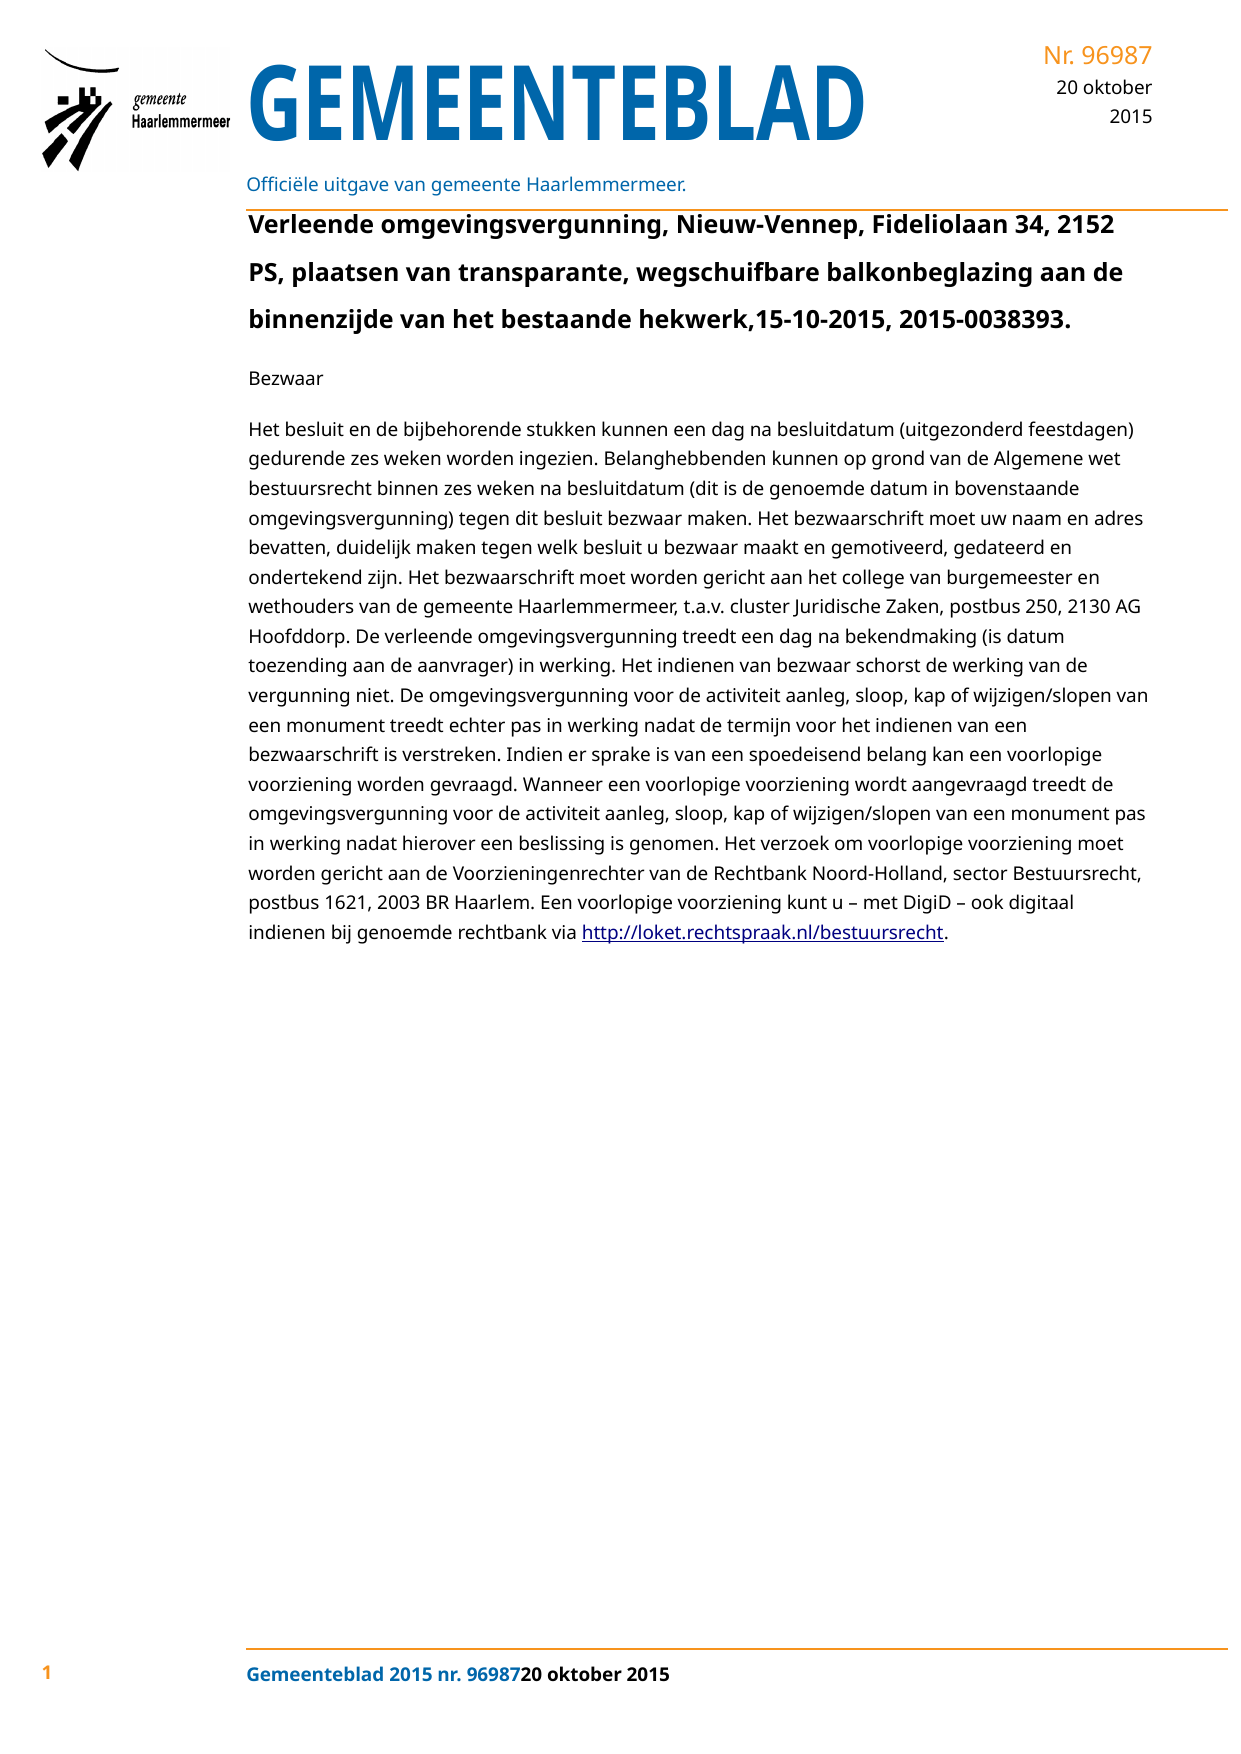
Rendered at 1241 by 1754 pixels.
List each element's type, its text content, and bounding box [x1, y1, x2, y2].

text Bezwaar [248, 366, 1152, 391]
text Verleende omgevingsvergunning, Nieuw-Vennep, Fideliolaan 34, 2152 PS, plaatsen van transparante, wegschuifbare balkonbeglazing aan de binnenzijde van het bestaande hekwerk,15-10-2015, 2015-0038393. [248, 211, 1152, 336]
picture [41, 47, 231, 172]
text Het besluit en de bijbehorende stukken kunnen een dag na besluitdatum (uitgezonderd feestdagen) gedurende zes weken worden ingezien. Belanghebbenden kunnen op grond van de Algemene wet bestuursrecht binnen zes weken na besluitdatum (dit is de genoemde datum in bovenstaande omgevingsvergunning) tegen dit besluit bezwaar maken. Het bezwaarschrift moet uw naam en adres bevatten, duidelijk maken tegen welk besluit u bezwaar maakt en gemotiveerd, gedateerd en ondertekend zijn. Het bezwaarschrift moet worden gericht aan het college van burgemeester en wethouders van de gemeente Haarlemmermeer, t.a.v. cluster Juridische Zaken, postbus 250, 2130 AG Hoofddorp. De verleende omgevingsvergunning treedt een dag na bekendmaking (is datum toezending aan de aanvrager) in werking. Het indienen van bezwaar schorst de werking van de vergunning niet. De omgevingsvergunning voor de activiteit aanleg, sloop, kap of wijzigen/slopen van een monument treedt echter pas in werking nadat de termijn voor het indienen van een bezwaarschrift is verstreken. Indien er sprake is van een spoedeisend belang kan een voorlopige voorziening worden gevraagd. Wanneer een voorlopige voorziening wordt aangevraagd treedt de omgevingsvergunning voor de activiteit aanleg, sloop, kap of wijzigen/slopen van een monument pas in werking nadat hierover een beslissing is genomen. Het verzoek om voorlopige voorziening moet worden gericht aan de Voorzieningenrechter van de Rechtbank Noord-Holland, sector Bestuursrecht, postbus 1621, 2003 BR Haarlem. Een voorlopige voorziening kunt u – met DigiD – ook digitaal indienen bij genoemde rechtbank via http://loket.rechtspraak.nl/bestuursrecht. [248, 416, 1152, 944]
